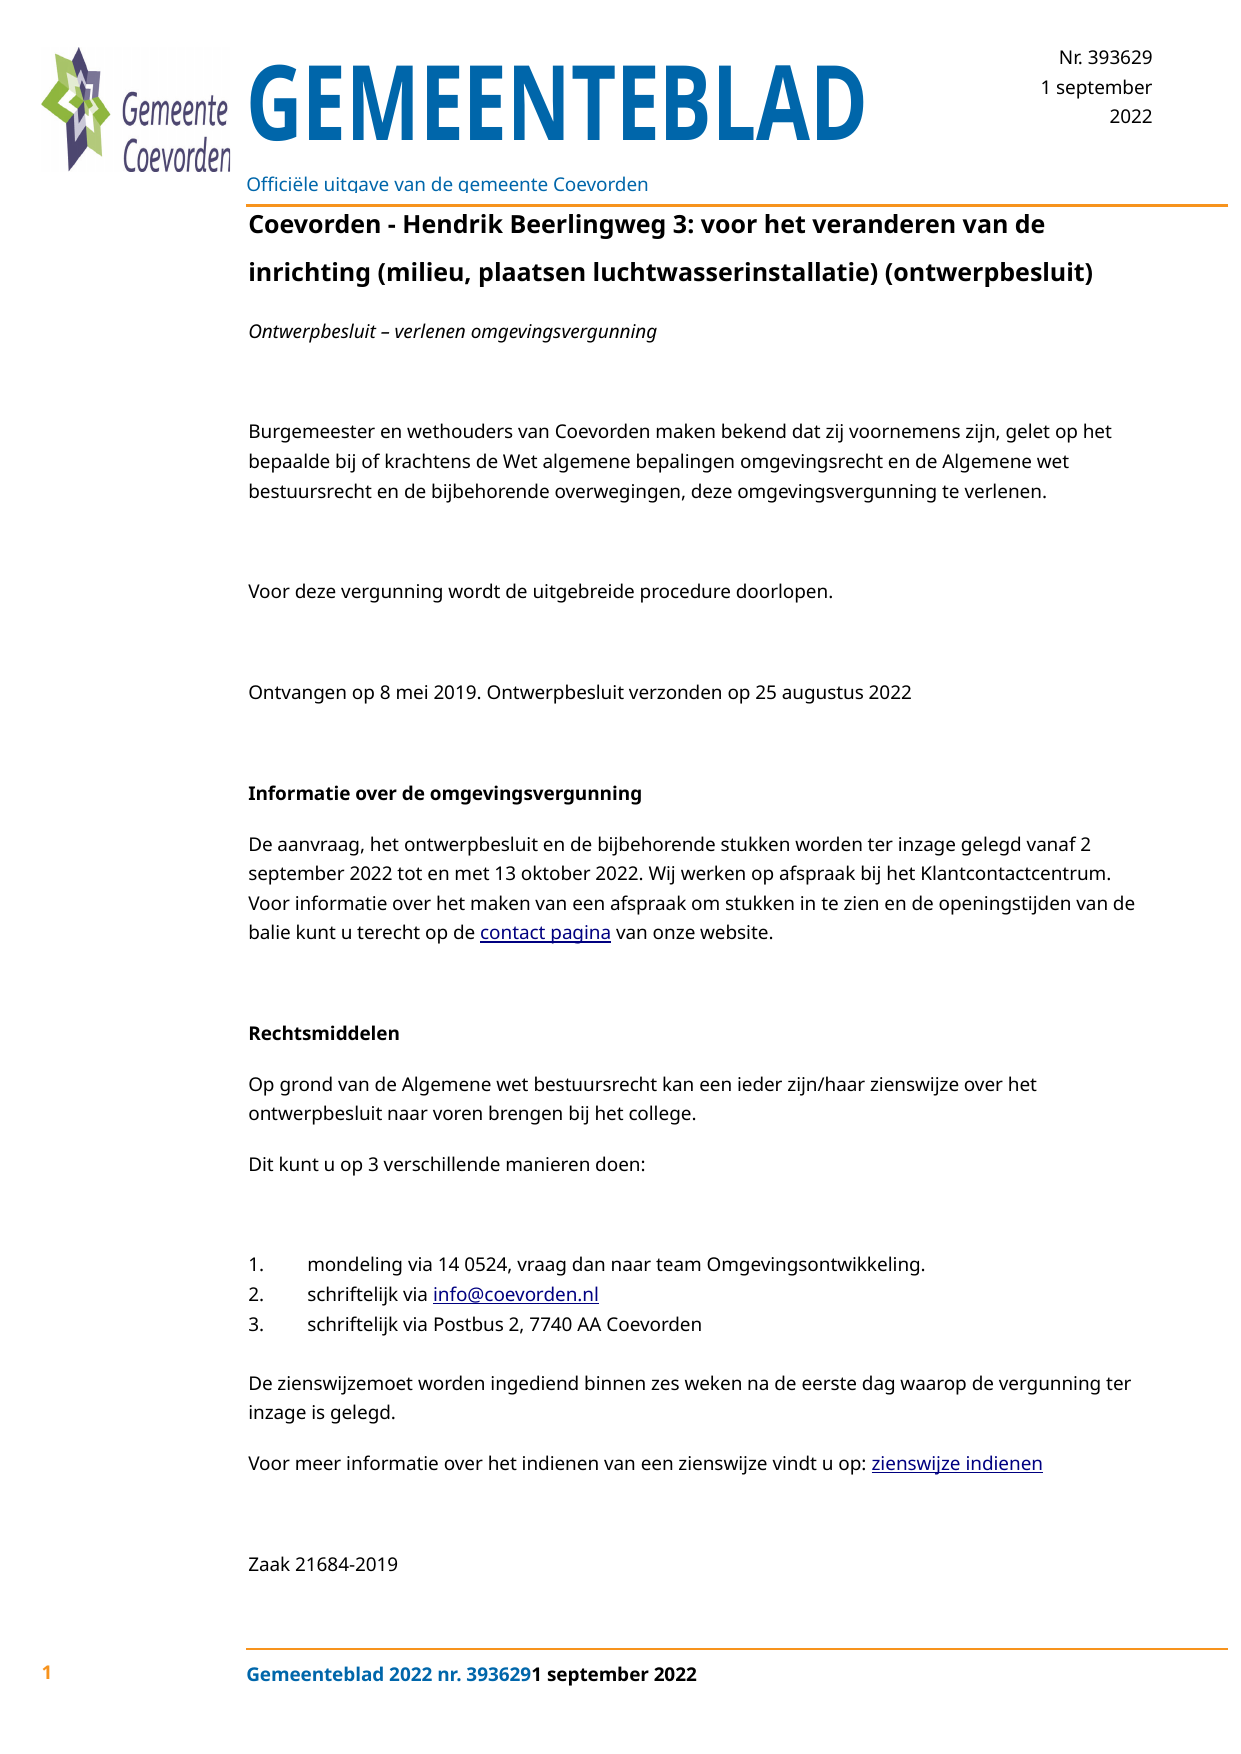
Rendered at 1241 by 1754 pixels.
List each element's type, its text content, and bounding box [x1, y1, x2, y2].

text Voor deze vergunning wordt de uitgebreide procedure doorlopen. [248, 579, 1152, 604]
text Ontvangen op 8 mei 2019. Ontwerpbesluit verzonden op 25 augustus 2022 [248, 679, 1152, 705]
text Voor meer informatie over het indienen van een zienswijze vindt u op: zienswijze indienen [248, 1450, 1152, 1476]
list schriftelijk via info@coevorden.nl [248, 1281, 1152, 1307]
text Ontwerpbesluit – verlenen omgevingsvergunning [248, 318, 1152, 344]
text Op grond van de Algemene wet bestuursrecht kan een ieder zijn/haar zienswijze over het ontwerpbesluit naar voren brengen bij het college. [248, 1071, 1152, 1126]
list schriftelijk via Postbus 2, 7740 AA Coevorden [248, 1311, 1152, 1337]
list mondeling via 14 0524, vraag dan naar team Omgevingsontwikkeling. [248, 1252, 1152, 1277]
text Rechtsmiddelen [248, 1020, 1152, 1046]
text Informatie over de omgevingsvergunning [248, 780, 1152, 806]
text De zienswijzemoet worden ingediend binnen zes weken na de eerste dag waarop de vergunning ter inzage is gelegd. [248, 1370, 1152, 1425]
text Zaak 21684-2019 [248, 1551, 1152, 1577]
text Burgemeester en wethouders van Coevorden maken bekend dat zij voornemens zijn, gelet op het bepaalde bij of krachtens de Wet algemene bepalingen omgevingsrecht en de Algemene wet bestuursrecht en de bijbehorende overwegingen, deze omgevingsvergunning te verlenen. [248, 419, 1152, 504]
picture [41, 47, 231, 172]
text Dit kunt u op 3 verschillende manieren doen: [248, 1151, 1152, 1177]
text De aanvraag, het ontwerpbesluit en de bijbehorende stukken worden ter inzage gelegd vanaf 2 september 2022 tot en met 13 oktober 2022. Wij werken op afspraak bij het Klantcontactcentrum. Voor informatie over het maken van een afspraak om stukken in te zien en de openingstijden van de balie kunt u terecht op de contact pagina van onze website. [248, 831, 1152, 945]
text Coevorden - Hendrik Beerlingweg 3: voor het veranderen van de inrichting (milieu, plaatsen luchtwasserinstallatie) (ontwerpbesluit) [248, 207, 1152, 288]
